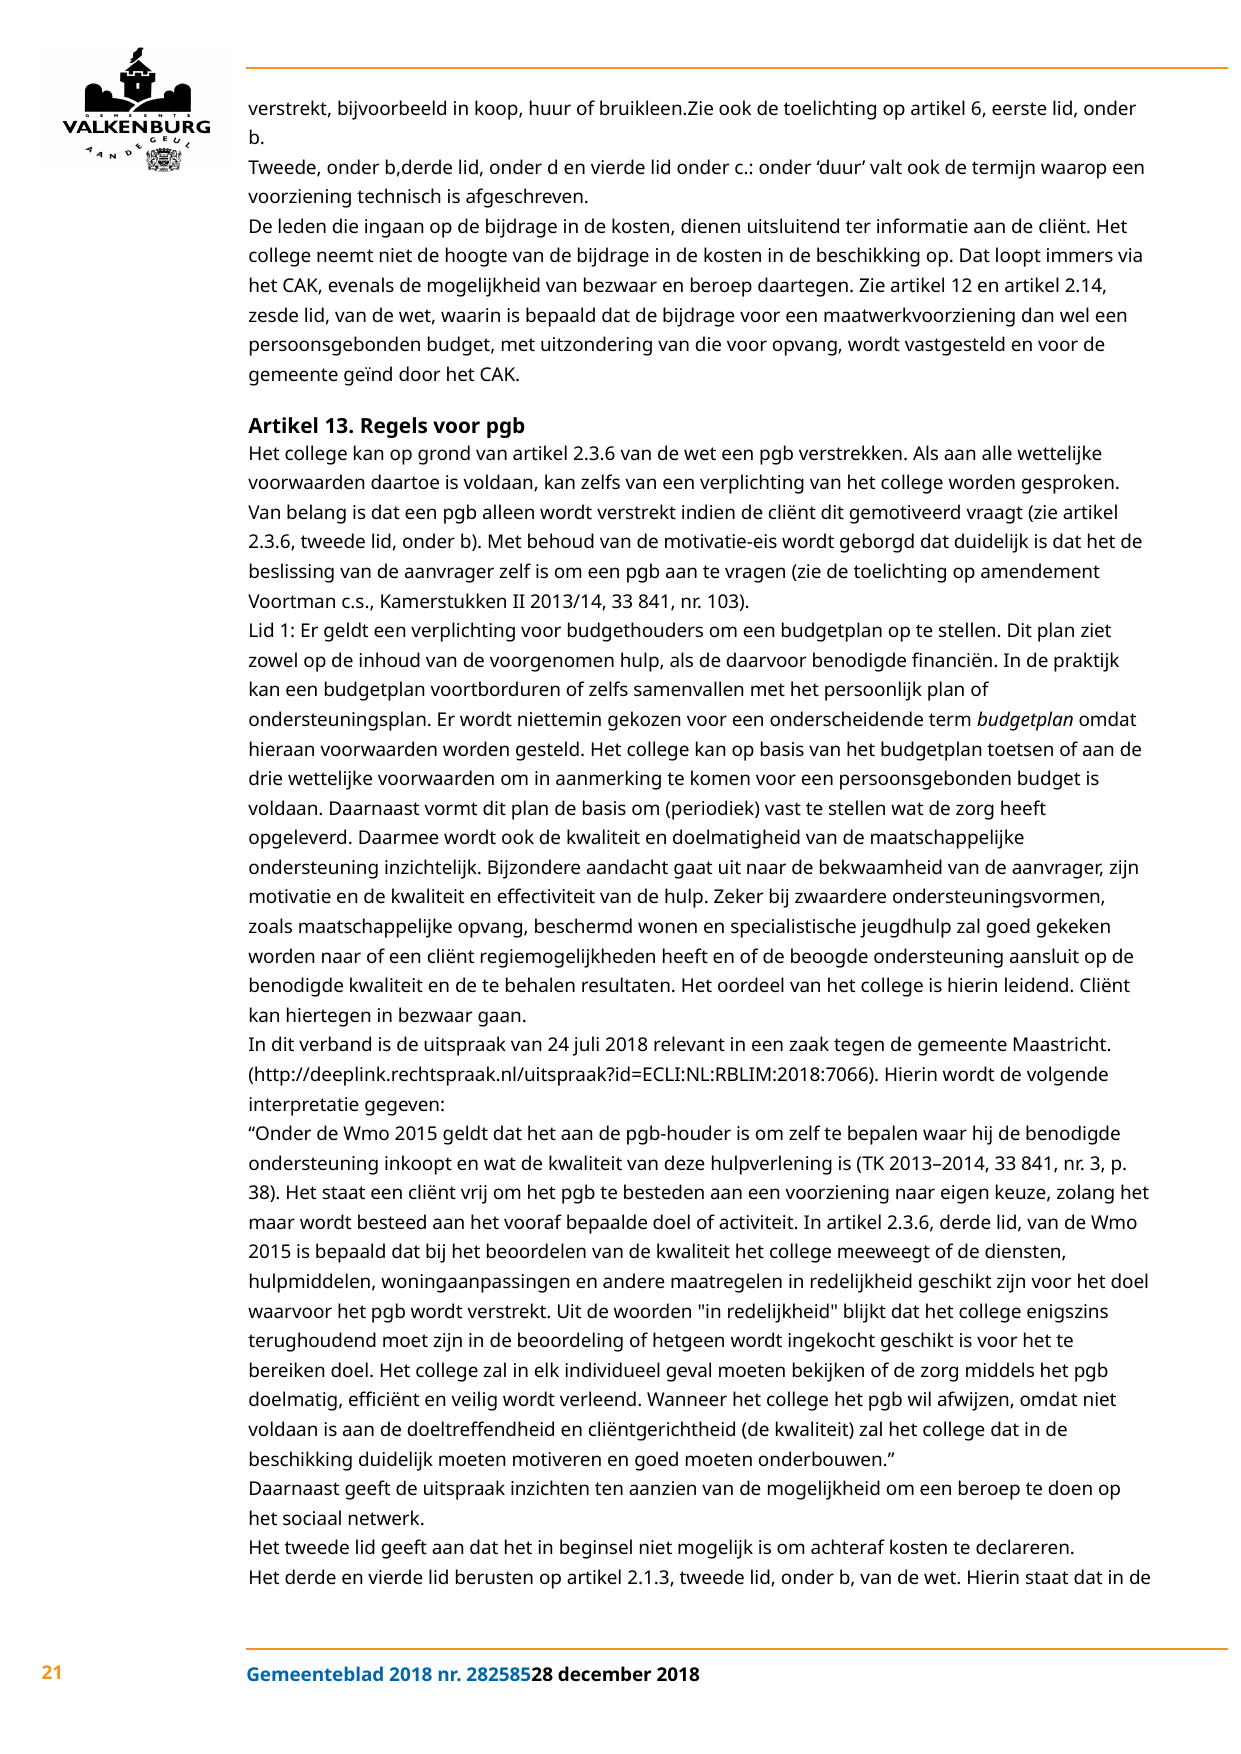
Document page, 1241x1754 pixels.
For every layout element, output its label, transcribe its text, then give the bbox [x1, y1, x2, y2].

text Lid 1: Er geldt een verplichting voor budgethouders om een budgetplan op te stellen. Dit plan ziet zowel op de inhoud van de voorgenomen hulp, als de daarvoor benodigde financiën. In de praktijk kan een budgetplan voortborduren of zelfs samenvallen met het persoonlijk plan of ondersteuningsplan. Er wordt niettemin gekozen voor een onderscheidende term budgetplan omdat hieraan voorwaarden worden gesteld. Het college kan op basis van het budgetplan toetsen of aan de drie wettelijke voorwaarden om in aanmerking te komen voor een persoonsgebonden budget is voldaan. Daarnaast vormt dit plan de basis om (periodiek) vast te stellen wat de zorg heeft opgeleverd. Daarmee wordt ook de kwaliteit en doelmatigheid van de maatschappelijke ondersteuning inzichtelijk. Bijzondere aandacht gaat uit naar de bekwaamheid van de aanvrager, zijn motivatie en de kwaliteit en effectiviteit van de hulp. Zeker bij zwaardere ondersteuningsvormen, zoals maatschappelijke opvang, beschermd wonen en specialistische jeugdhulp zal goed gekeken worden naar of een cliënt regiemogelijkheden heeft en of de beoogde ondersteuning aansluit op de benodigde kwaliteit en de te behalen resultaten. Het oordeel van het college is hierin leidend. Cliënt kan hiertegen in bezwaar gaan. [248, 617, 1152, 1028]
text verstrekt, bijvoorbeeld in koop, huur of bruikleen.Zie ook de toelichting op artikel 6, eerste lid, onder b. [248, 95, 1152, 150]
text Het college kan op grond van artikel 2.3.6 van de wet een pgb verstrekken. Als aan alle wettelijke voorwaarden daartoe is voldaan, kan zelfs van een verplichting van het college worden gesproken. Van belang is dat een pgb alleen wordt verstrekt indien de cliënt dit gemotiveerd vraagt (zie artikel 2.3.6, tweede lid, onder b). Met behoud van de motivatie-eis wordt geborgd dat duidelijk is dat het de beslissing van de aanvrager zelf is om een pgb aan te vragen (zie de toelichting op amendement Voortman c.s., Kamerstukken II 2013/14, 33 841, nr. 103). [248, 440, 1152, 613]
text Tweede, onder b,derde lid, onder d en vierde lid onder c.: onder ‘duur’ valt ook de termijn waarop een voorziening technisch is afgeschreven. [248, 154, 1152, 209]
text “Onder de Wmo 2015 geldt dat het aan de pgb-houder is om zelf te bepalen waar hij de benodigde ondersteuning inkoopt en wat de kwaliteit van deze hulpverlening is (TK 2013–2014, 33 841, nr. 3, p. 38). Het staat een cliënt vrij om het pgb te besteden aan een voorziening naar eigen keuze, zolang het maar wordt besteed aan het vooraf bepaalde doel of activiteit. In artikel 2.3.6, derde lid, van de Wmo 2015 is bepaald dat bij het beoordelen van de kwaliteit het college meeweegt of de diensten, hulpmiddelen, woningaanpassingen en andere maatregelen in redelijkheid geschikt zijn voor het doel waarvoor het pgb wordt verstrekt. Uit de woorden "in redelijkheid" blijkt dat het college enigszins terughoudend moet zijn in de beoordeling of hetgeen wordt ingekocht geschikt is voor het te bereiken doel. Het college zal in elk individueel geval moeten bekijken of de zorg middels het pgb doelmatig, efficiënt en veilig wordt verleend. Wanneer het college het pgb wil afwijzen, omdat niet voldaan is aan de doeltreffendheid en cliëntgerichtheid (de kwaliteit) zal het college dat in de beschikking duidelijk moeten motiveren en goed moeten onderbouwen.” [248, 1120, 1152, 1471]
text In dit verband is de uitspraak van 24 juli 2018 relevant in een zaak tegen de gemeente Maastricht. (http://deeplink.rechtspraak.nl/uitspraak?id=ECLI:NL:RBLIM:2018:7066). Hierin wordt de volgende interpretatie gegeven: [248, 1032, 1152, 1116]
text Artikel 13. Regels voor pgb [248, 411, 1152, 440]
text Daarnaast geeft de uitspraak inzichten ten aanzien van de mogelijkheid om een beroep te doen op het sociaal netwerk. [248, 1475, 1152, 1531]
text Het tweede lid geeft aan dat het in beginsel niet mogelijk is om achteraf kosten te declareren. [248, 1534, 1152, 1560]
text Het derde en vierde lid berusten op artikel 2.1.3, tweede lid, onder b, van de wet. Hierin staat dat in de [248, 1564, 1152, 1590]
picture [41, 47, 231, 172]
text De leden die ingaan op de bijdrage in de kosten, dienen uitsluitend ter informatie aan de cliënt. Het college neemt niet de hoogte van de bijdrage in de kosten in de beschikking op. Dat loopt immers via het CAK, evenals de mogelijkheid van bezwaar en beroep daartegen. Zie artikel 12 en artikel 2.14, zesde lid, van de wet, waarin is bepaald dat de bijdrage voor een maatwerkvoorziening dan wel een persoonsgebonden budget, met uitzondering van die voor opvang, wordt vastgesteld en voor de gemeente geïnd door het CAK. [248, 213, 1152, 387]
